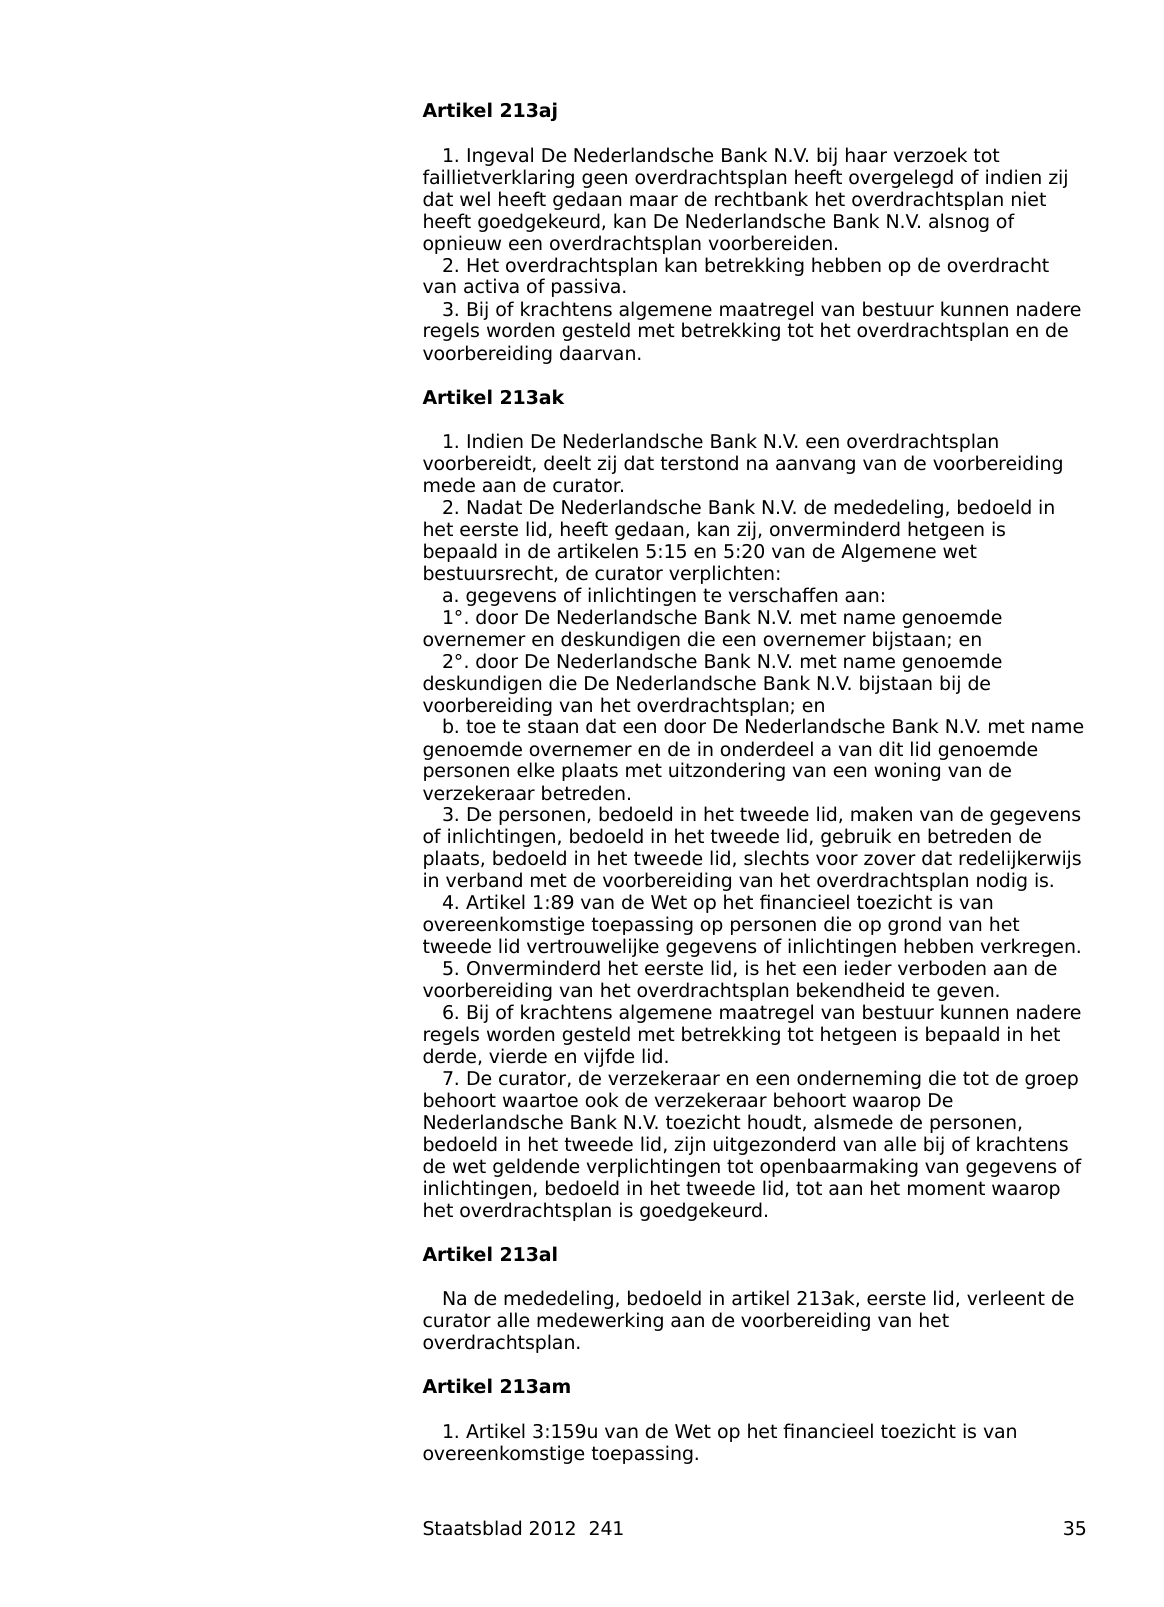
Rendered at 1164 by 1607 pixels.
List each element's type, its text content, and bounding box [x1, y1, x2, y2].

subtitle Artikel 213am [422, 1376, 1087, 1398]
subtitle Artikel 213al [422, 1244, 1087, 1266]
text 1. Indien De Nederlandsche Bank N.V. een overdrachtsplan voorbereidt, deelt zij dat terstond na aanvang van de voorbereiding mede aan de curator. [422, 431, 1087, 497]
text 7. De curator, de verzekeraar en een onderneming die tot de groep behoort waartoe ook de verzekeraar behoort waarop De Nederlandsche Bank N.V. toezicht houdt, alsmede de personen, bedoeld in het tweede lid, zijn uitgezonderd van alle bij of krachtens de wet geldende verplichtingen tot openbaarmaking van gegevens of inlichtingen, bedoeld in het tweede lid, tot aan het moment waarop het overdrachtsplan is goedgekeurd. [422, 1068, 1087, 1222]
subtitle Artikel 213ak [422, 387, 1087, 408]
text 2. Nadat De Nederlandsche Bank N.V. de mededeling, bedoeld in het eerste lid, heeft gedaan, kan zij, onverminderd hetgeen is bepaald in de artikelen 5:15 en 5:20 van de Algemene wet bestuursrecht, de curator verplichten: [422, 497, 1087, 584]
text 1°. door De Nederlandsche Bank N.V. met name genoemde overnemer en deskundigen die een overnemer bijstaan; en [422, 607, 1087, 651]
subtitle Artikel 213aj [422, 100, 1087, 122]
text 1. Ingeval De Nederlandsche Bank N.V. bij haar verzoek tot faillietverklaring geen overdrachtsplan heeft overgelegd of indien zij dat wel heeft gedaan maar de rechtbank het overdrachtsplan niet heeft goedgekeurd, kan De Nederlandsche Bank N.V. alsnog of opnieuw een overdrachtsplan voorbereiden. [422, 144, 1087, 254]
text 6. Bij of krachtens algemene maatregel van bestuur kunnen nadere regels worden gesteld met betrekking tot hetgeen is bepaald in het derde, vierde en vijfde lid. [422, 1002, 1087, 1068]
text 3. Bij of krachtens algemene maatregel van bestuur kunnen nadere regels worden gesteld met betrekking tot het overdrachtsplan en de voorbereiding daarvan. [422, 298, 1087, 364]
text a. gegevens of inlichtingen te verschaffen aan: [422, 584, 1087, 607]
text Na de mededeling, bedoeld in artikel 213ak, eerste lid, verleent de curator alle medewerking aan de voorbereiding van het overdrachtsplan. [422, 1288, 1087, 1354]
text 5. Onverminderd het eerste lid, is het een ieder verboden aan de voorbereiding van het overdrachtsplan bekendheid te geven. [422, 958, 1087, 1002]
text 3. De personen, bedoeld in het tweede lid, maken van de gegevens of inlichtingen, bedoeld in het tweede lid, gebruik en betreden de plaats, bedoeld in het tweede lid, slechts voor zover dat redelijkerwijs in verband met de voorbereiding van het overdrachtsplan nodig is. [422, 804, 1087, 892]
text b. toe te staan dat een door De Nederlandsche Bank N.V. met name genoemde overnemer en de in onderdeel a van dit lid genoemde personen elke plaats met uitzondering van een woning van de verzekeraar betreden. [422, 716, 1087, 804]
text 1. Artikel 3:159u van de Wet op het financieel toezicht is van overeenkomstige toepassing. [422, 1421, 1087, 1464]
text 4. Artikel 1:89 van de Wet op het financieel toezicht is van overeenkomstige toepassing op personen die op grond van het tweede lid vertrouwelijke gegevens of inlichtingen hebben verkregen. [422, 892, 1087, 958]
text 2. Het overdrachtsplan kan betrekking hebben op de overdracht van activa of passiva. [422, 254, 1087, 298]
text 2°. door De Nederlandsche Bank N.V. met name genoemde deskundigen die De Nederlandsche Bank N.V. bijstaan bij de voorbereiding van het overdrachtsplan; en [422, 651, 1087, 716]
